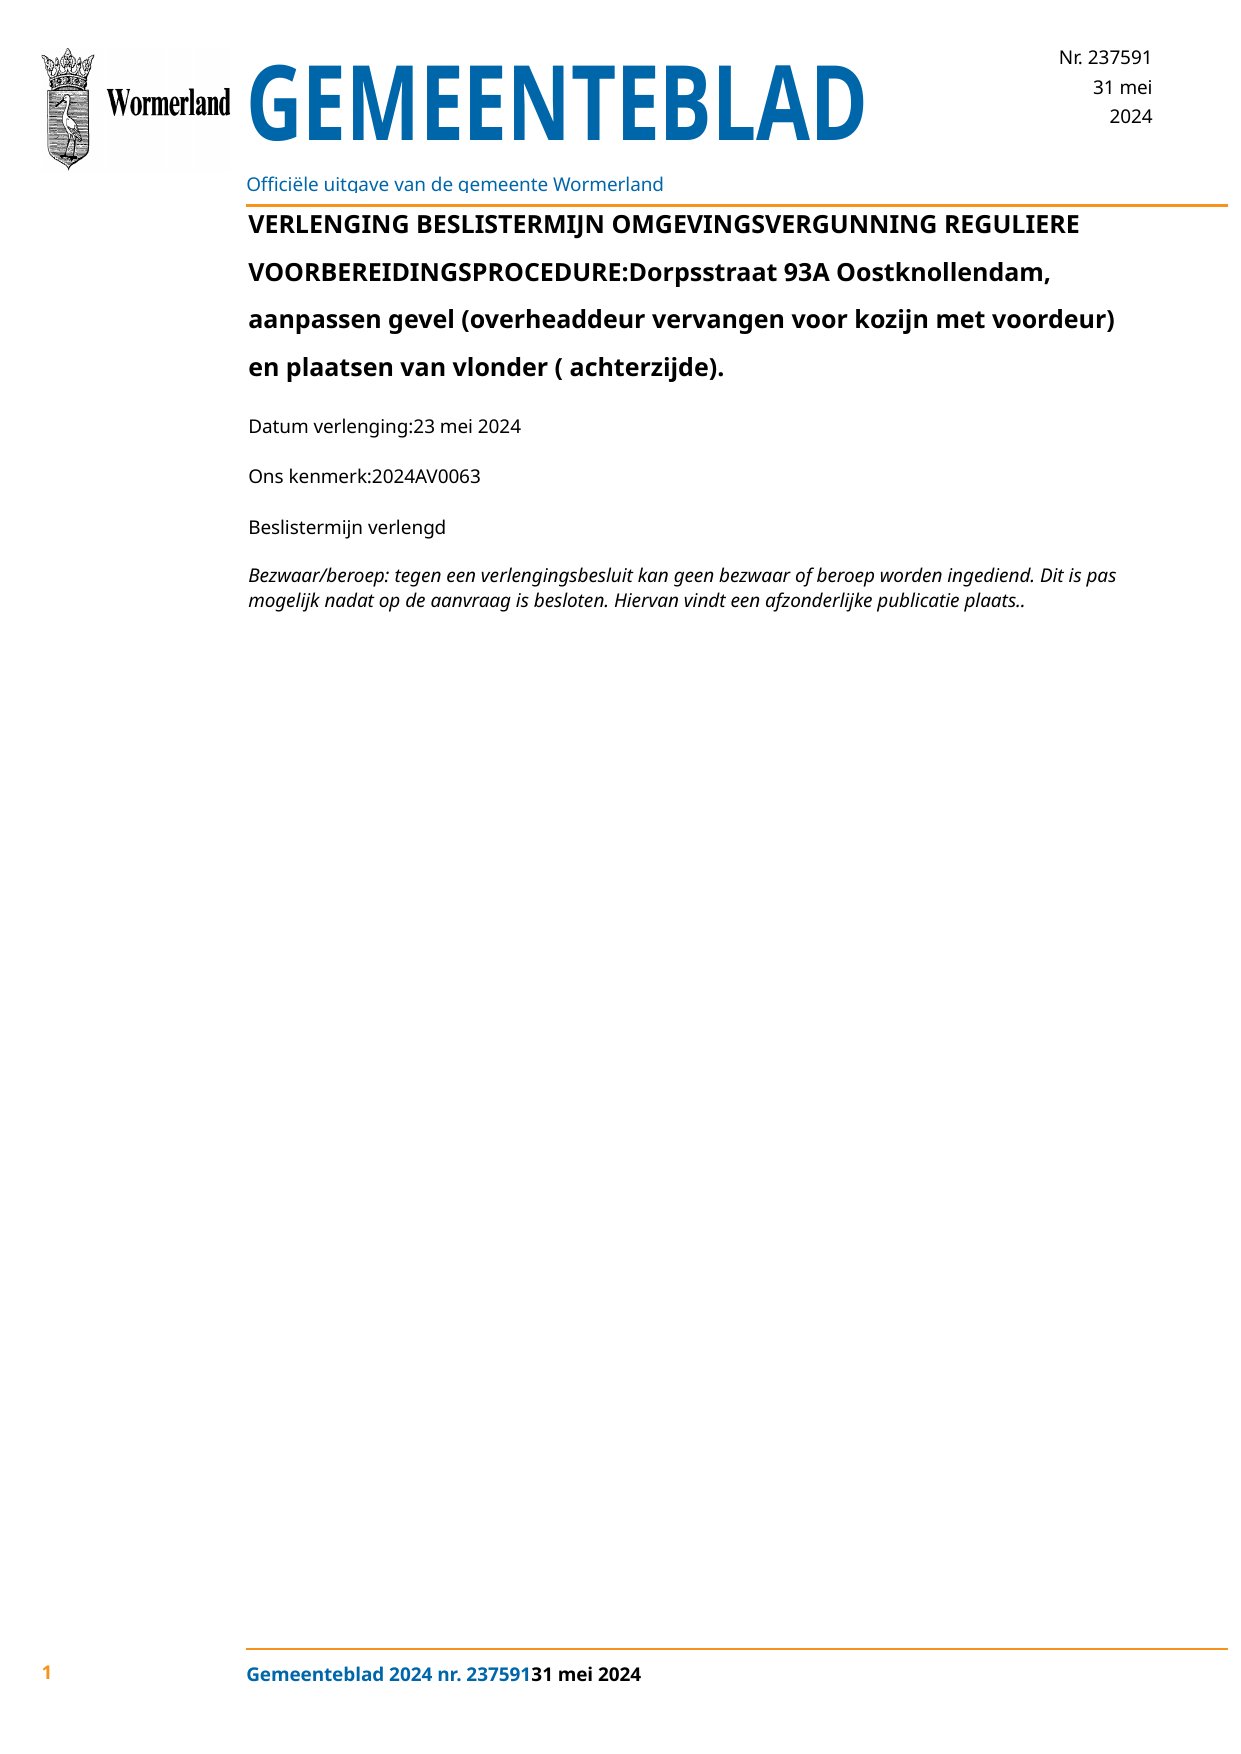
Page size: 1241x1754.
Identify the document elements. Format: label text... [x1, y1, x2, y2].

text VERLENGING BESLISTERMIJN OMGEVINGSVERGUNNING REGULIERE VOORBEREIDINGSPROCEDURE:Dorpsstraat 93A Oostknollendam, aanpassen gevel (overheaddeur vervangen voor kozijn met voordeur) en plaatsen van vlonder ( achterzijde). [248, 207, 1152, 384]
text Beslistermijn verlengd [248, 514, 1152, 540]
text Ons kenmerk:2024AV0063 [248, 463, 1152, 489]
text Bezwaar/beroep: tegen een verlengingsbesluit kan geen bezwaar of beroep worden ingediend. Dit is pas mogelijk nadat op de aanvraag is besloten. Hiervan vindt een afzonderlijke publicatie plaats.. [248, 562, 1152, 613]
text Datum verlenging:23 mei 2024 [248, 413, 1152, 439]
picture [41, 47, 231, 172]
